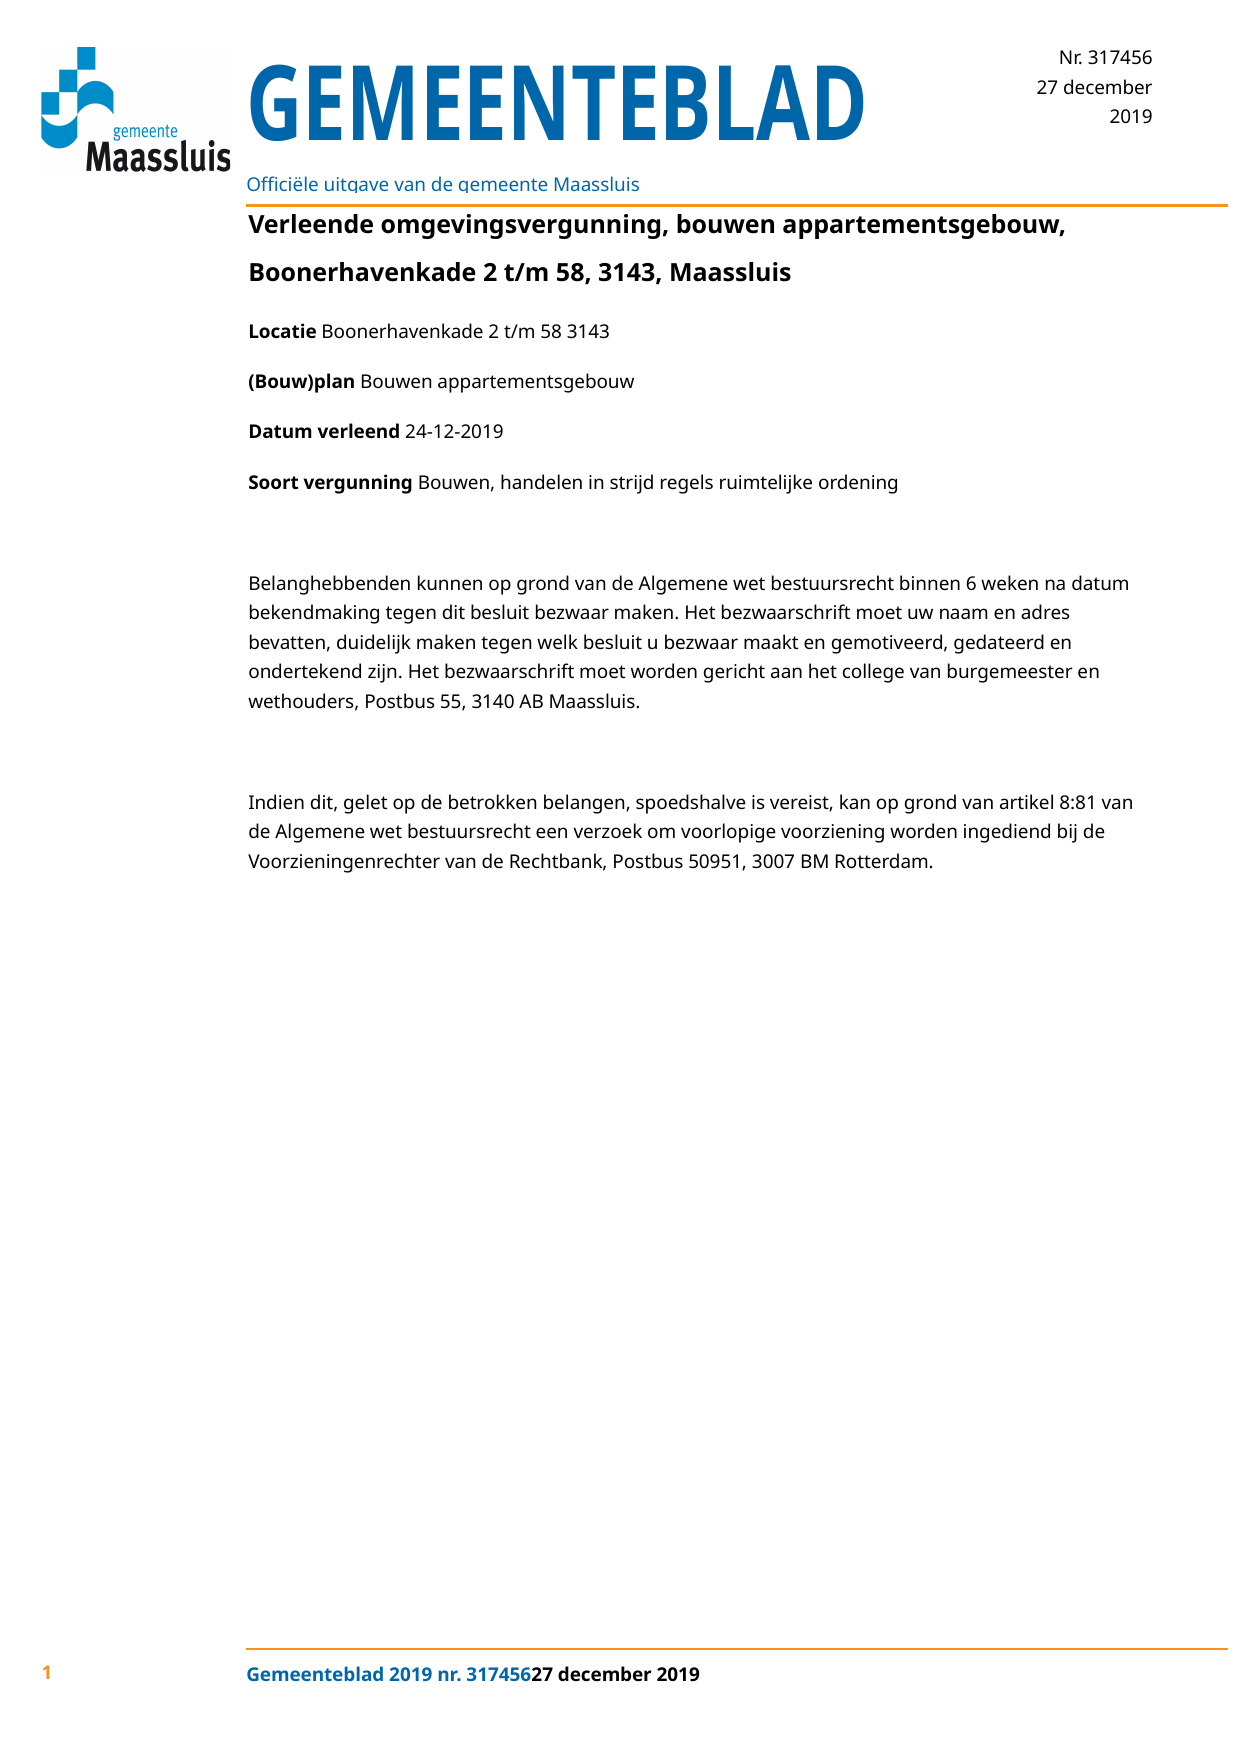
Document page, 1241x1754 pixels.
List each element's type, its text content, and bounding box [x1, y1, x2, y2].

text Belanghebbenden kunnen op grond van de Algemene wet bestuursrecht binnen 6 weken na datum bekendmaking tegen dit besluit bezwaar maken. Het bezwaarschrift moet uw naam en adres bevatten, duidelijk maken tegen welk besluit u bezwaar maakt en gemotiveerd, gedateerd en ondertekend zijn. Het bezwaarschrift moet worden gericht aan het college van burgemeester en wethouders, Postbus 55, 3140 AB Maassluis. [248, 570, 1152, 714]
picture [41, 47, 231, 172]
text (Bouw)plan Bouwen appartementsgebouw [248, 368, 1152, 394]
picture [41, 47, 77, 92]
text Datum verleend 24-12-2019 [248, 419, 1152, 444]
text Soort vergunning Bouwen, handelen in strijd regels ruimtelijke ordening [248, 469, 1152, 495]
text Locatie Boonerhavenkade 2 t/m 58 3143 [248, 318, 1152, 344]
text Indien dit, gelet op de betrokken belangen, spoedshalve is vereist, kan op grond van artikel 8:81 van de Algemene wet bestuursrecht een verzoek om voorlopige voorziening worden ingediend bij de Voorzieningenrechter van de Rechtbank, Postbus 50951, 3007 BM Rotterdam. [248, 789, 1152, 874]
text Verleende omgevingsvergunning, bouwen appartementsgebouw, Boonerhavenkade 2 t/m 58, 3143, Maassluis [248, 207, 1152, 288]
